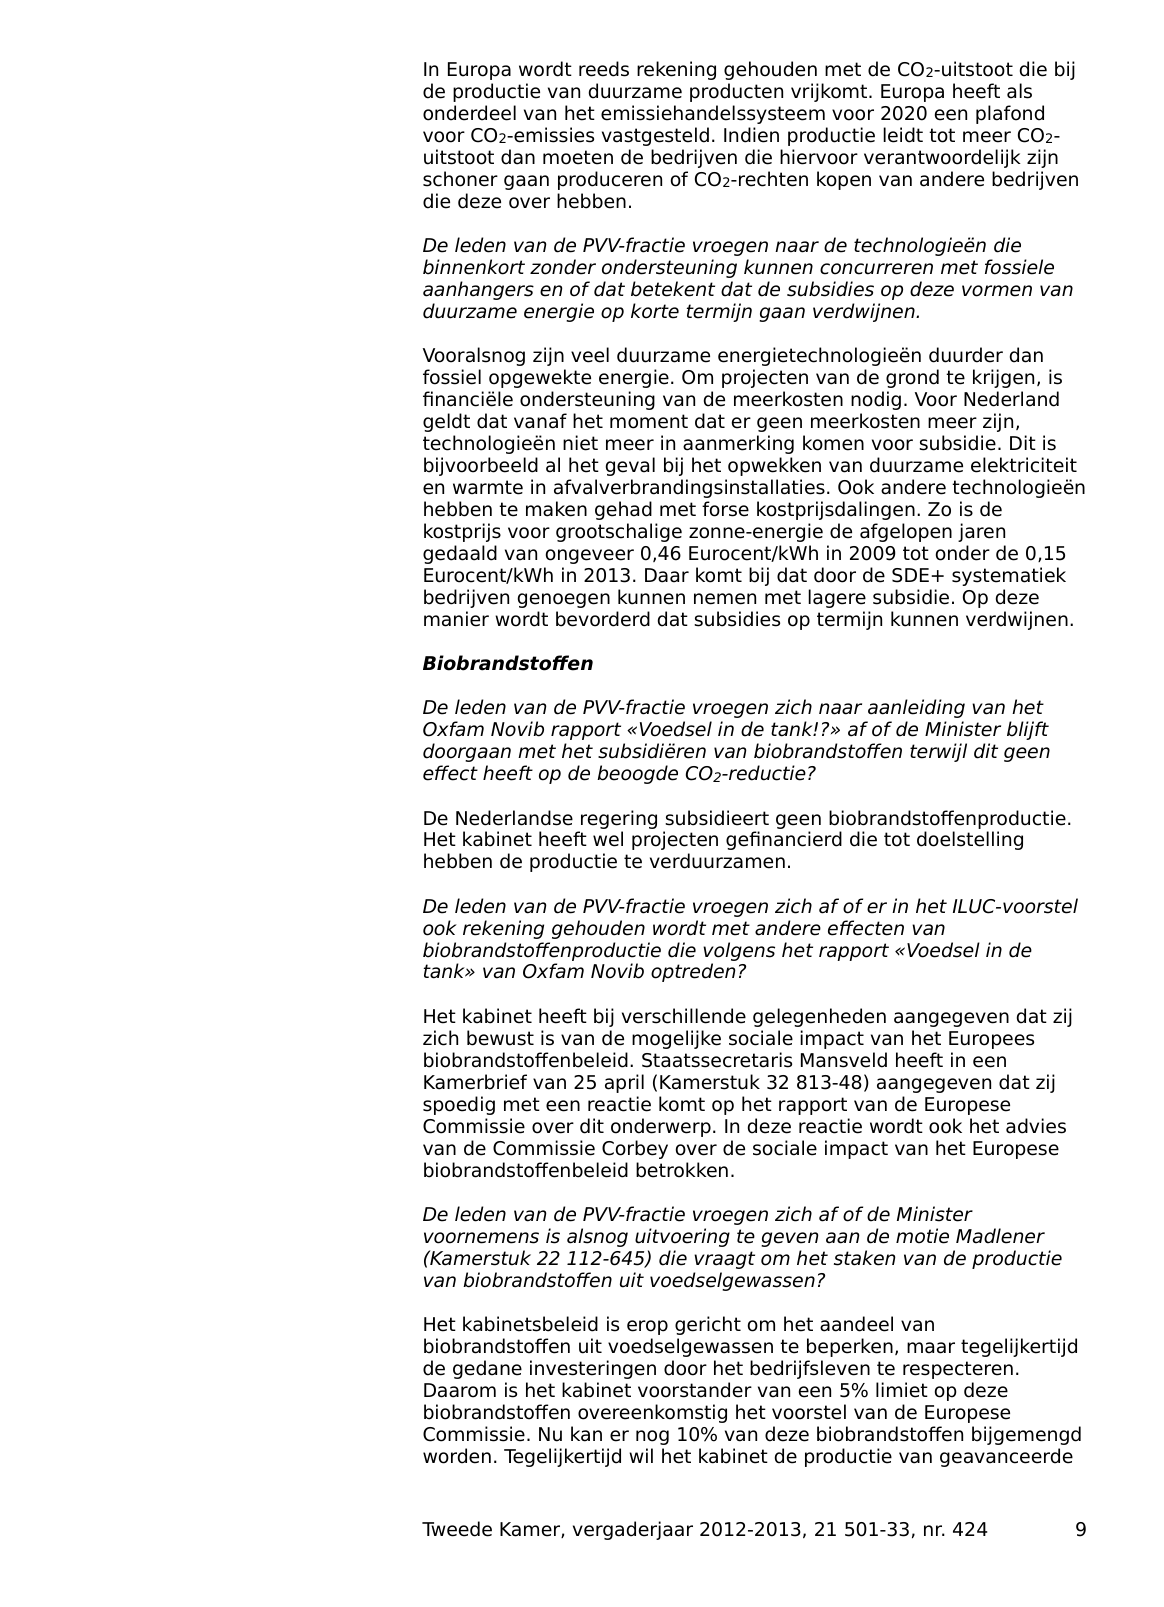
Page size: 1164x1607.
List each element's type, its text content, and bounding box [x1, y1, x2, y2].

text In Europa wordt reeds rekening gehouden met de CO2-uitstoot die bij de productie van duurzame producten vrijkomt. Europa heeft als onderdeel van het emissiehandelssysteem voor 2020 een plafond voor CO2-emissies vastgesteld. Indien productie leidt tot meer CO2-uitstoot dan moeten de bedrijven die hiervoor verantwoordelijk zijn schoner gaan produceren of CO2-rechten kopen van andere bedrijven die deze over hebben. [422, 59, 1087, 213]
text Vooralsnog zijn veel duurzame energietechnologieën duurder dan fossiel opgewekte energie. Om projecten van de grond te krijgen, is financiële ondersteuning van de meerkosten nodig. Voor Nederland geldt dat vanaf het moment dat er geen meerkosten meer zijn, technologieën niet meer in aanmerking komen voor subsidie. Dit is bijvoorbeeld al het geval bij het opwekken van duurzame elektriciteit en warmte in afvalverbrandingsinstallaties. Ook andere technologieën hebben te maken gehad met forse kostprijsdalingen. Zo is de kostprijs voor grootschalige zonne-energie de afgelopen jaren gedaald van ongeveer 0,46 Eurocent/kWh in 2009 tot onder de 0,15 Eurocent/kWh in 2013. Daar komt bij dat door de SDE+ systematiek bedrijven genoegen kunnen nemen met lagere subsidie. Op deze manier wordt bevorderd dat subsidies op termijn kunnen verdwijnen. [422, 345, 1087, 631]
subtitle Biobrandstoffen [422, 653, 1087, 675]
text De leden van de PVV-fractie vroegen zich af of de Minister voornemens is alsnog uitvoering te geven aan de motie Madlener (Kamerstuk 22 112-645) die vraagt om het staken van de productie van biobrandstoffen uit voedselgewassen? [422, 1204, 1087, 1292]
text De leden van de PVV-fractie vroegen zich af of er in het ILUC-voorstel ook rekening gehouden wordt met andere effecten van biobrandstoffenproductie die volgens het rapport «Voedsel in de tank» van Oxfam Novib optreden? [422, 896, 1087, 983]
text Het kabinet heeft bij verschillende gelegenheden aangegeven dat zij zich bewust is van de mogelijke sociale impact van het Europees biobrandstoffenbeleid. Staatssecretaris Mansveld heeft in een Kamerbrief van 25 april (Kamerstuk 32 813-48) aangegeven dat zij spoedig met een reactie komt op het rapport van de Europese Commissie over dit onderwerp. In deze reactie wordt ook het advies van de Commissie Corbey over de sociale impact van het Europese biobrandstoffenbeleid betrokken. [422, 1006, 1087, 1181]
text De leden van de PVV-fractie vroegen zich naar aanleiding van het Oxfam Novib rapport «Voedsel in de tank!?» af of de Minister blijft doorgaan met het subsidiëren van biobrandstoffen terwijl dit geen effect heeft op de beoogde CO2-reductie? [422, 697, 1087, 785]
text De leden van de PVV-fractie vroegen naar de technologieën die binnenkort zonder ondersteuning kunnen concurreren met fossiele aanhangers en of dat betekent dat de subsidies op deze vormen van duurzame energie op korte termijn gaan verdwijnen. [422, 235, 1087, 323]
text Het kabinetsbeleid is erop gericht om het aandeel van biobrandstoffen uit voedselgewassen te beperken, maar tegelijkertijd de gedane investeringen door het bedrijfsleven te respecteren. Daarom is het kabinet voorstander van een 5% limiet op deze biobrandstoffen overeenkomstig het voorstel van de Europese Commissie. Nu kan er nog 10% van deze biobrandstoffen bijgemengd worden. Tegelijkertijd wil het kabinet de productie van geavanceerde [422, 1314, 1087, 1468]
text De Nederlandse regering subsidieert geen biobrandstoffenproductie. Het kabinet heeft wel projecten gefinancierd die tot doelstelling hebben de productie te verduurzamen. [422, 807, 1087, 873]
